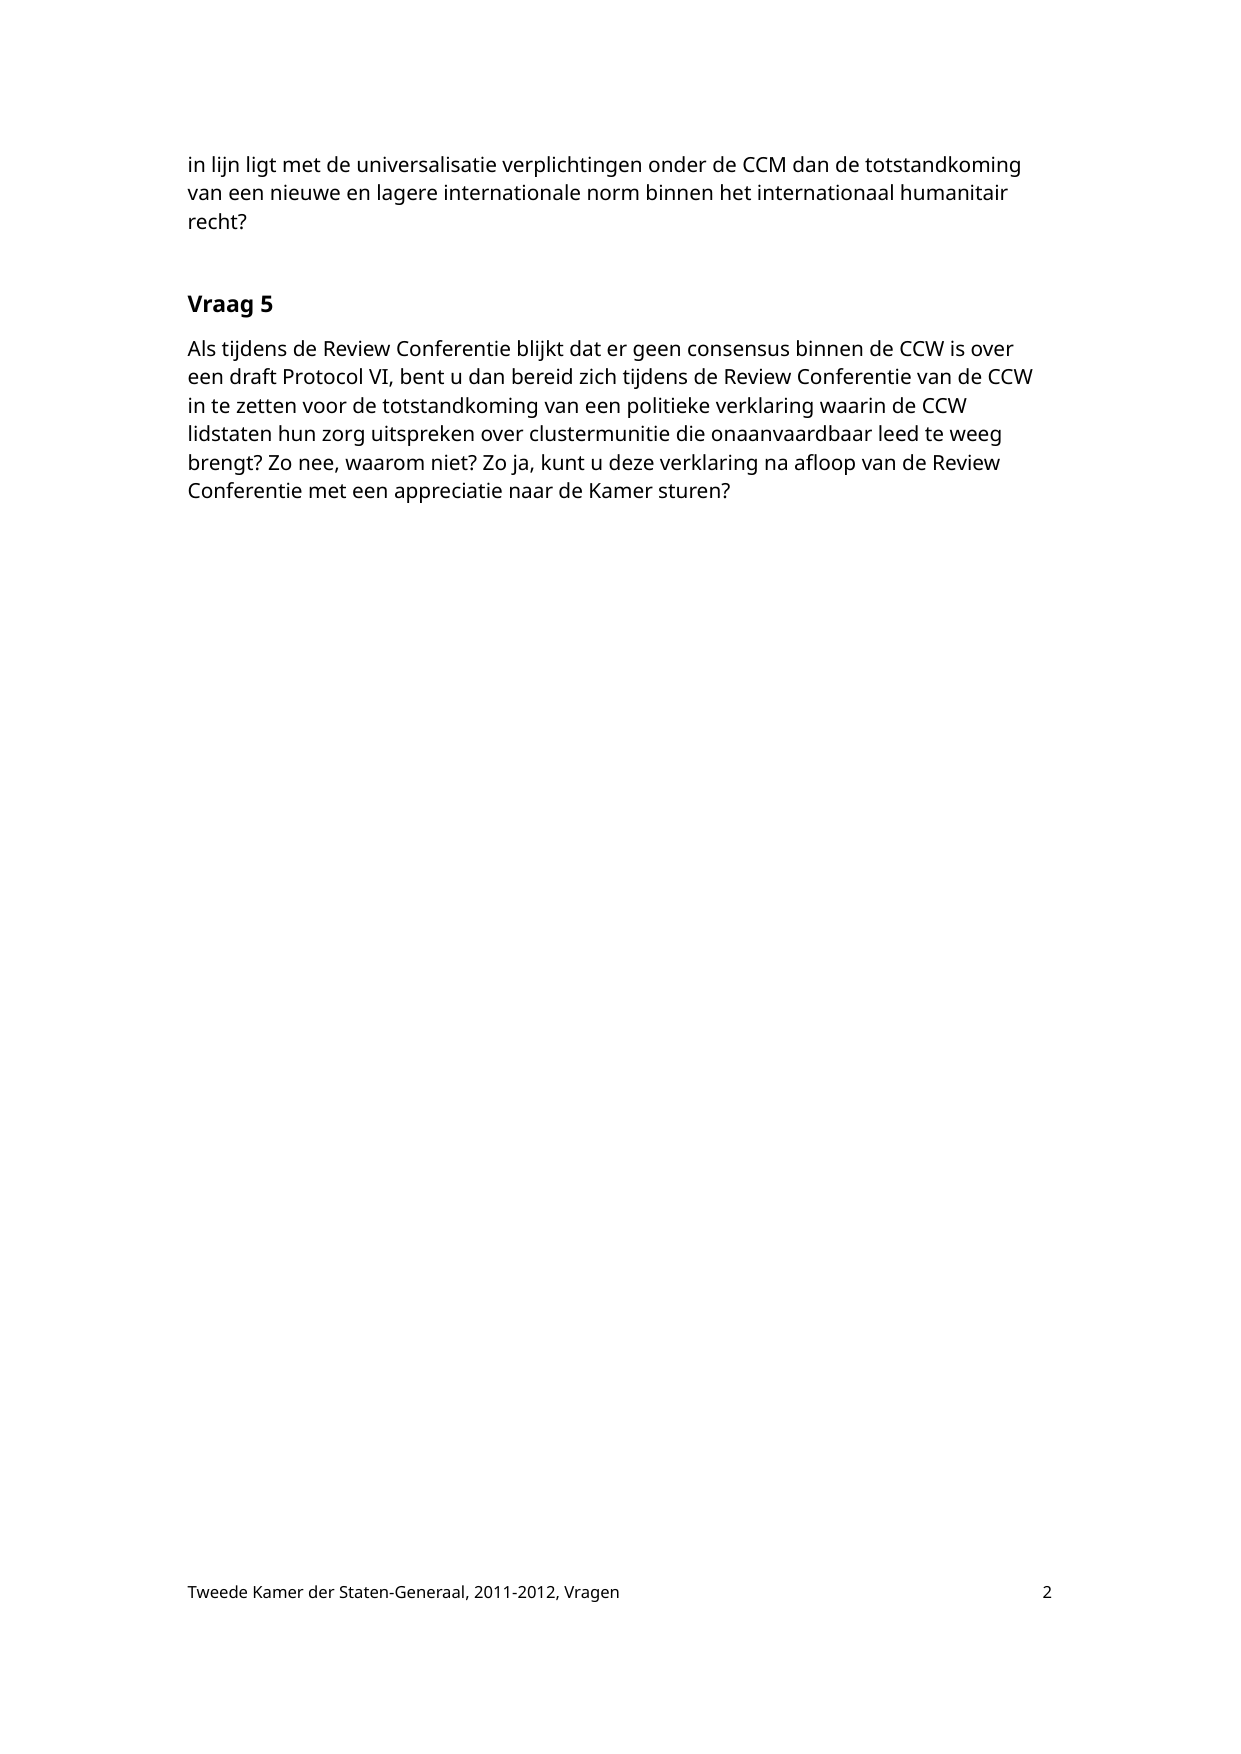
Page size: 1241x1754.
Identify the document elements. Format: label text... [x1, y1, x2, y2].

subtitle Vraag 5 [187, 288, 1053, 319]
text in lijn ligt met de universalisatie verplichtingen onder de CCM dan de totstandkoming van een nieuwe en lagere internationale norm binnen het internationaal humanitair recht? [187, 150, 1053, 235]
text Als tijdens de Review Conferentie blijkt dat er geen consensus binnen de CCW is over een draft Protocol VI, bent u dan bereid zich tijdens de Review Conferentie van de CCW in te zetten voor de totstandkoming van een politieke verklaring waarin de CCW lidstaten hun zorg uitspreken over clustermunitie die onaanvaardbaar leed te weeg brengt? Zo nee, waarom niet? Zo ja, kunt u deze verklaring na afloop van de Review Conferentie met een appreciatie naar de Kamer sturen? [187, 334, 1053, 505]
